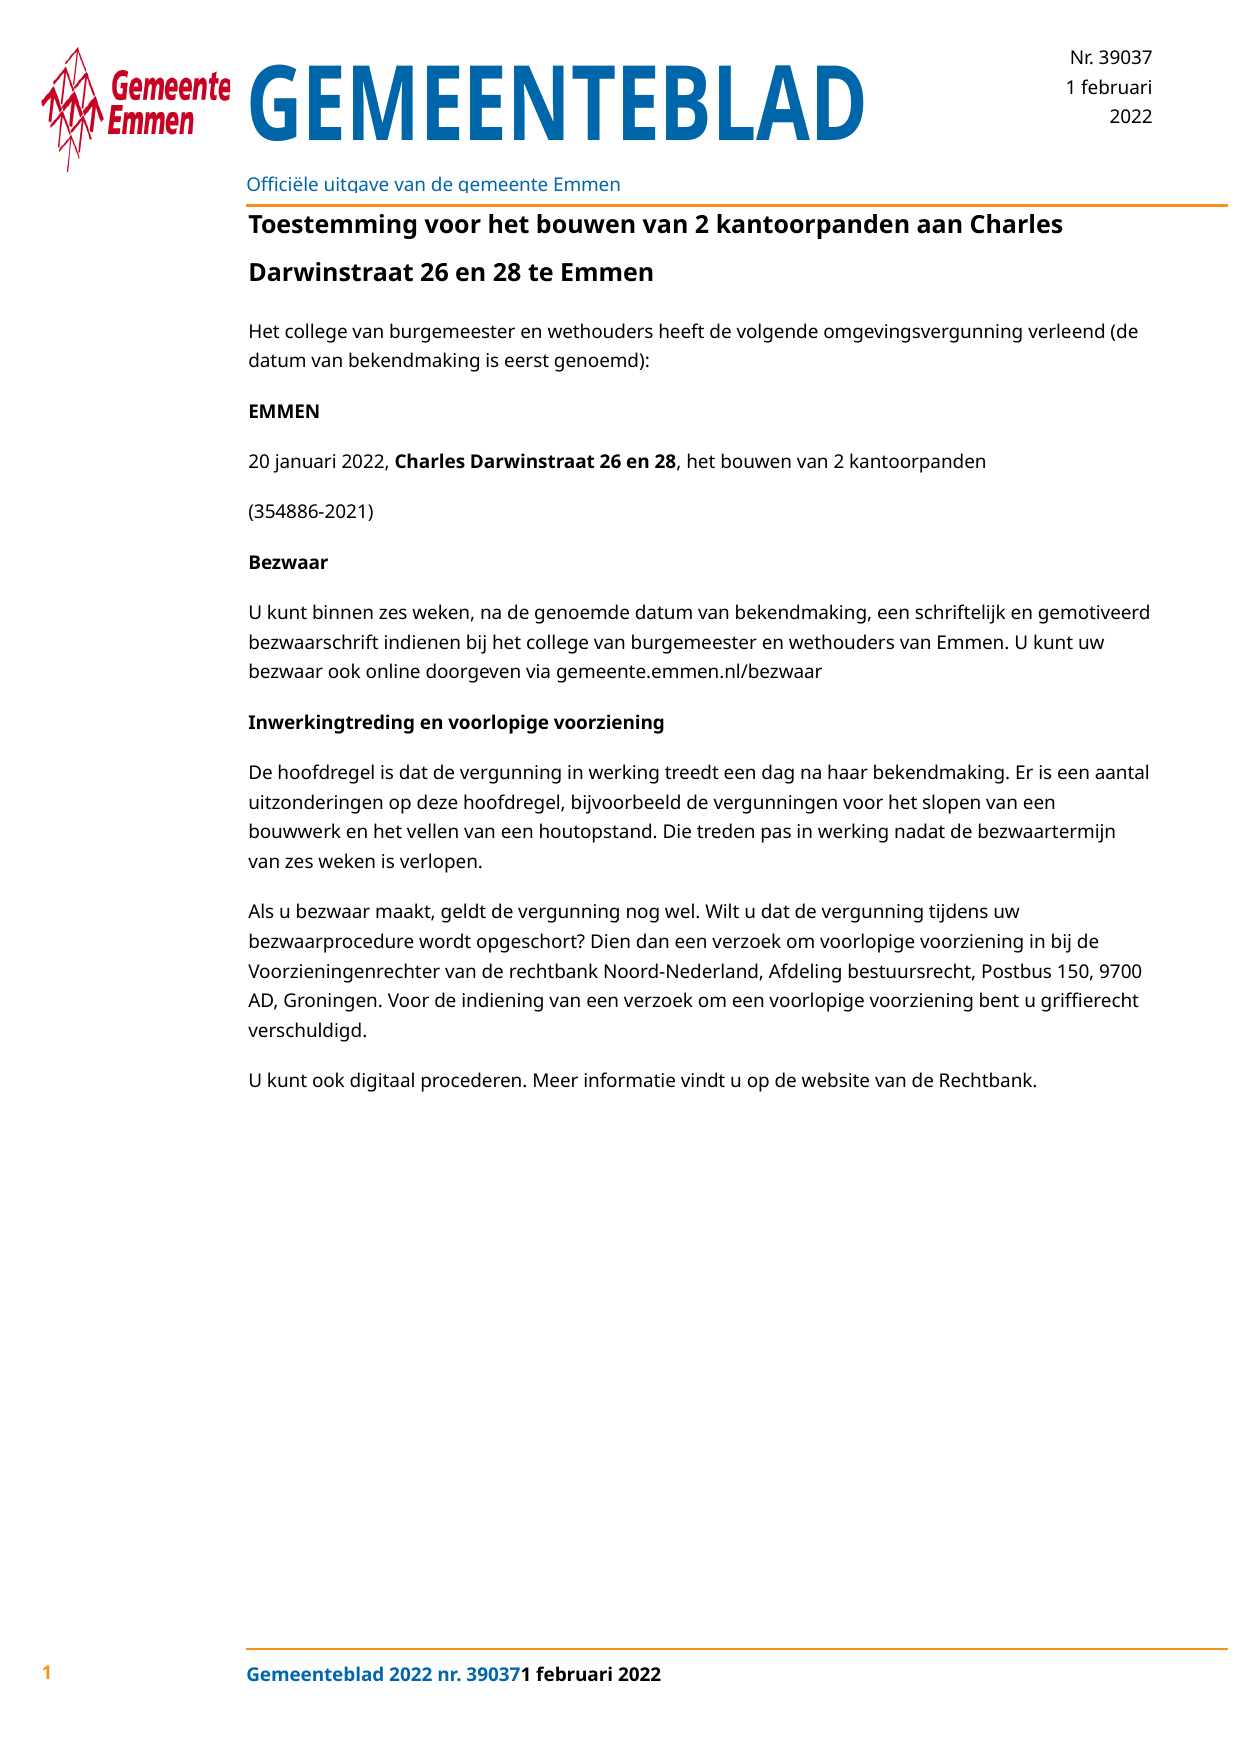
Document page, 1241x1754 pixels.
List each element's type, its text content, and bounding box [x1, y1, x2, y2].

text EMMEN [248, 398, 1152, 424]
text Inwerkingtreding en voorlopige voorziening [248, 709, 1152, 735]
text Het college van burgemeester en wethouders heeft de volgende omgevingsvergunning verleend (de datum van bekendmaking is eerst genoemd): [248, 318, 1152, 373]
text De hoofdregel is dat de vergunning in werking treedt een dag na haar bekendmaking. Er is een aantal uitzonderingen op deze hoofdregel, bijvoorbeeld de vergunningen voor het slopen van een bouwwerk en het vellen van een houtopstand. Die treden pas in werking nadat de bezwaartermijn van zes weken is verlopen. [248, 759, 1152, 874]
text U kunt ook digitaal procederen. Meer informatie vindt u op de website van de Rechtbank. [248, 1067, 1152, 1093]
picture [41, 47, 231, 172]
text Als u bezwaar maakt, geldt de vergunning nog wel. Wilt u dat de vergunning tijdens uw bezwaarprocedure wordt opgeschort? Dien dan een verzoek om voorlopige voorziening in bij de Voorzieningenrechter van de rechtbank Noord-Nederland, Afdeling bestuursrecht, Postbus 150, 9700 AD, Groningen. Voor de indiening van een verzoek om een voorlopige voorziening bent u griffierecht verschuldigd. [248, 899, 1152, 1043]
text (354886-2021) [248, 499, 1152, 524]
text Bezwaar [248, 549, 1152, 575]
text U kunt binnen zes weken, na de genoemde datum van bekendmaking, een schriftelijk en gemotiveerd bezwaarschrift indienen bij het college van burgemeester en wethouders van Emmen. U kunt uw bezwaar ook online doorgeven via gemeente.emmen.nl/bezwaar [248, 599, 1152, 684]
text Toestemming voor het bouwen van 2 kantoorpanden aan Charles Darwinstraat 26 en 28 te Emmen [248, 207, 1152, 288]
text 20 januari 2022, Charles Darwinstraat 26 en 28, het bouwen van 2 kantoorpanden [248, 448, 1152, 474]
